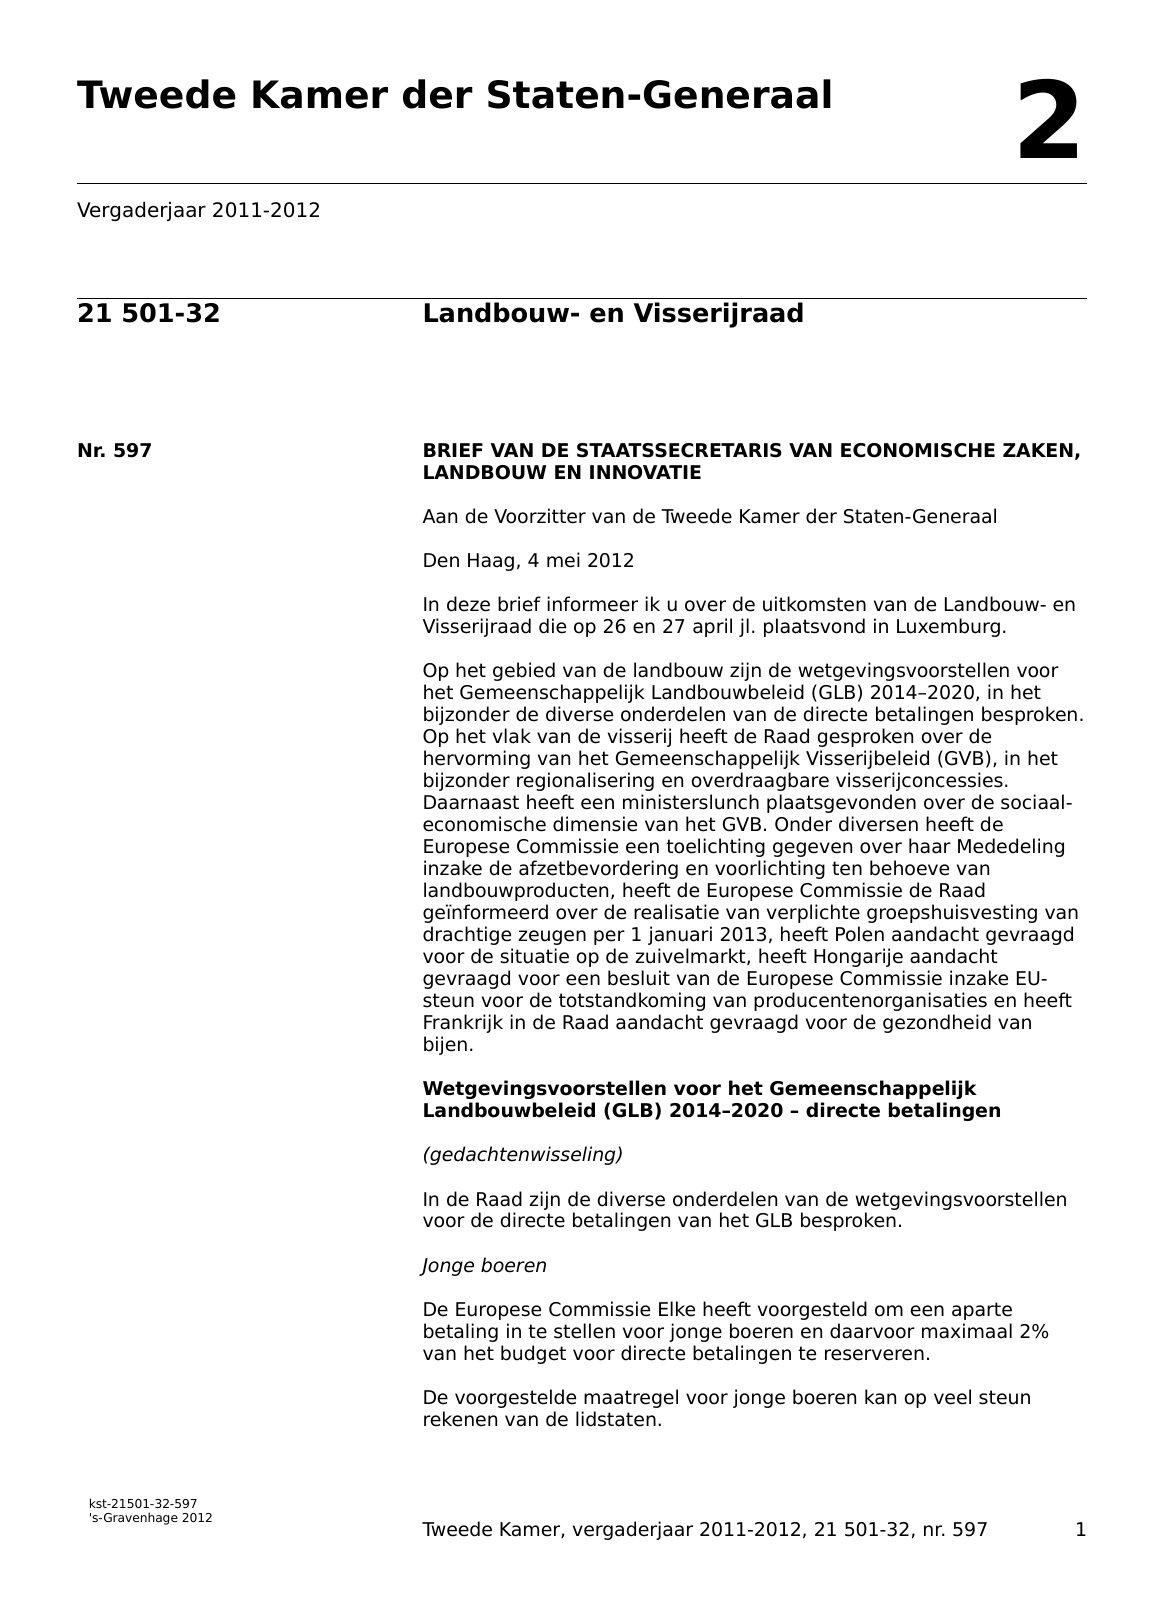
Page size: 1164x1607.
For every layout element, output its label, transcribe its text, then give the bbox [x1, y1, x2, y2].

table_header 2 [886, 59, 1087, 183]
subtitle Nr. 597 BRIEF VAN DE STAATSSECRETARIS VAN ECONOMISCHE ZAKEN, LANDBOUW EN INNOVATIE [77, 440, 1087, 484]
table_cell Vergaderjaar 2011-2012 [77, 184, 1087, 298]
text 's-Gravenhage 2012 [88, 1511, 323, 1525]
text In deze brief informeer ik u over de uitkomsten van de Landbouw- en Visserijraad die op 26 en 27 april jl. plaatsvond in Luxemburg. [422, 594, 1087, 638]
text In de Raad zijn de diverse onderdelen van de wetgevingsvoorstellen voor de directe betalingen van het GLB besproken. [422, 1188, 1087, 1232]
table_header Tweede Kamer der Staten-Generaal [77, 59, 886, 183]
text Den Haag, 4 mei 2012 [422, 550, 1087, 572]
subtitle Wetgevingsvoorstellen voor het Gemeenschappelijk Landbouwbeleid (GLB) 2014–2020 – directe betalingen [422, 1078, 1087, 1122]
text De voorgestelde maatregel voor jonge boeren kan op veel steun rekenen van de lidstaten. [422, 1387, 1087, 1431]
text kst-21501-32-597 [88, 1497, 323, 1511]
subtitle Jonge boeren [422, 1254, 1087, 1277]
subtitle 21 501-32 Landbouw- en Visserijraad [77, 299, 1087, 329]
text De Europese Commissie Elke heeft voorgesteld om een aparte betaling in te stellen voor jonge boeren en daarvoor maximaal 2% van het budget voor directe betalingen te reserveren. [422, 1299, 1087, 1365]
text Aan de Voorzitter van de Tweede Kamer der Staten-Generaal [422, 506, 1087, 528]
text Op het gebied van de landbouw zijn de wetgevingsvoorstellen voor het Gemeenschappelijk Landbouwbeleid (GLB) 2014–2020, in het bijzonder de diverse onderdelen van de directe betalingen besproken. Op het vlak van de visserij heeft de Raad gesproken over de hervorming van het Gemeenschappelijk Visserijbeleid (GVB), in het bijzonder regionalisering en overdraagbare visserijconcessies. Daarnaast heeft een ministerslunch plaatsgevonden over de sociaal-economische dimensie van het GVB. Onder diversen heeft de Europese Commissie een toelichting gegeven over haar Mededeling inzake de afzetbevordering en voorlichting ten behoeve van landbouwproducten, heeft de Europese Commissie de Raad geïnformeerd over de realisatie van verplichte groepshuisvesting van drachtige zeugen per 1 januari 2013, heeft Polen aandacht gevraagd voor de situatie op de zuivelmarkt, heeft Hongarije aandacht gevraagd voor een besluit van de Europese Commissie inzake EU-steun voor de totstandkoming van producentenorganisaties en heeft Frankrijk in de Raad aandacht gevraagd voor de gezondheid van bijen. [422, 660, 1087, 1056]
subtitle (gedachtenwisseling) [422, 1144, 1087, 1166]
